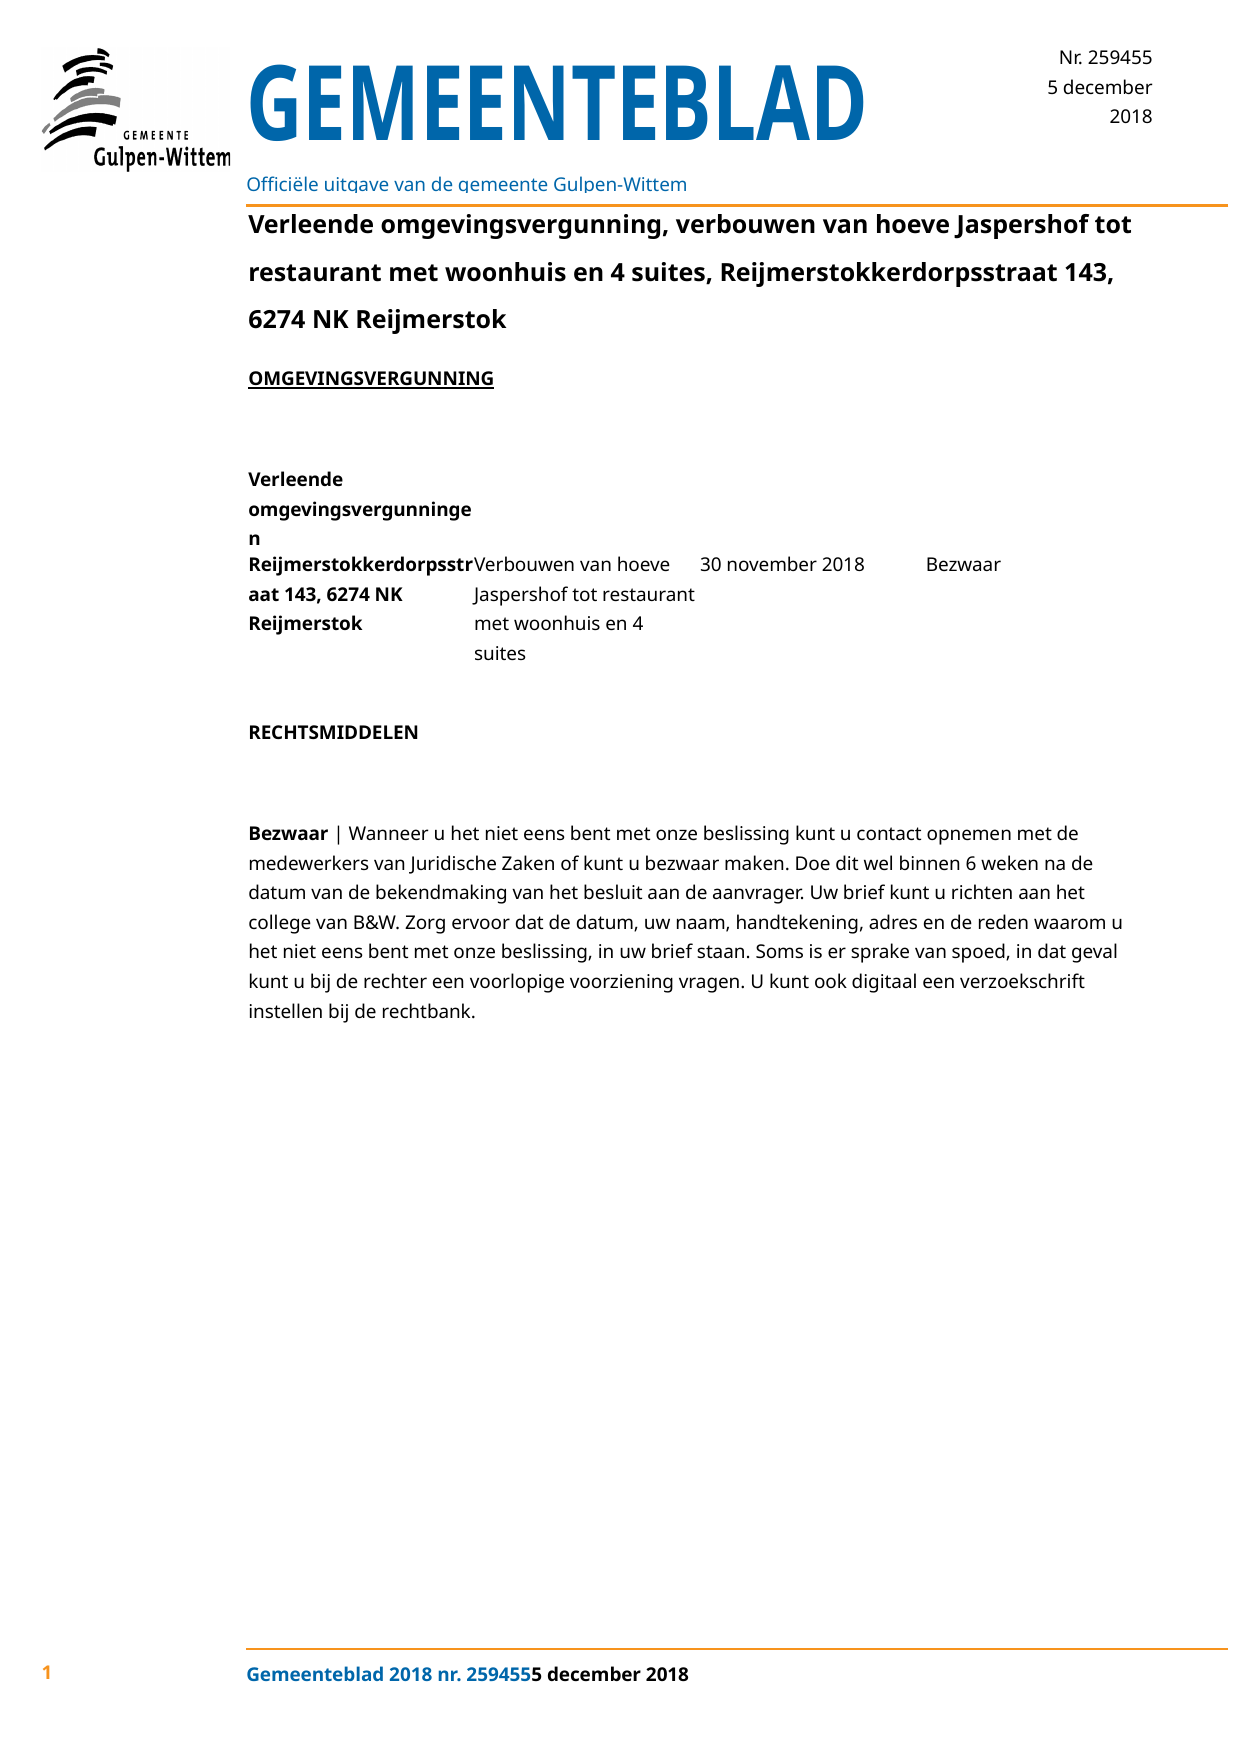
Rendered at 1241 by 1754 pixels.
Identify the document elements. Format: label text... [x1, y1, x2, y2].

table_header [926, 466, 1152, 551]
text RECHTSMIDDELEN [248, 719, 1152, 745]
text OMGEVINGSVERGUNNING [248, 366, 1152, 391]
table_header [700, 466, 926, 551]
table_cell Reijmerstokkerdorpsstraat 143, 6274 NK Reijmerstok [248, 551, 474, 666]
table_header Verleende omgevingsvergunningen [248, 466, 474, 551]
table_cell Bezwaar [926, 551, 1152, 666]
picture [41, 47, 231, 172]
table_cell Verbouwen van hoeve Jaspershof tot restaurant met woonhuis en 4 suites [474, 551, 700, 666]
table_header [474, 466, 700, 551]
text Verleende omgevingsvergunning, verbouwen van hoeve Jaspershof tot restaurant met woonhuis en 4 suites, Reijmerstokkerdorpsstraat 143, 6274 NK Reijmerstok [248, 207, 1152, 336]
text Bezwaar | Wanneer u het niet eens bent met onze beslissing kunt u contact opnemen met de medewerkers van Juridische Zaken of kunt u bezwaar maken. Doe dit wel binnen 6 weken na de datum van de bekendmaking van het besluit aan de aanvrager. Uw brief kunt u richten aan het college van B&W. Zorg ervoor dat de datum, uw naam, handtekening, adres en de reden waarom u het niet eens bent met onze beslissing, in uw brief staan. Soms is er sprake van spoed, in dat geval kunt u bij de rechter een voorlopige voorziening vragen. U kunt ook digitaal een verzoekschrift instellen bij de rechtbank. [248, 820, 1152, 1023]
table_cell 30 november 2018 [700, 551, 926, 666]
